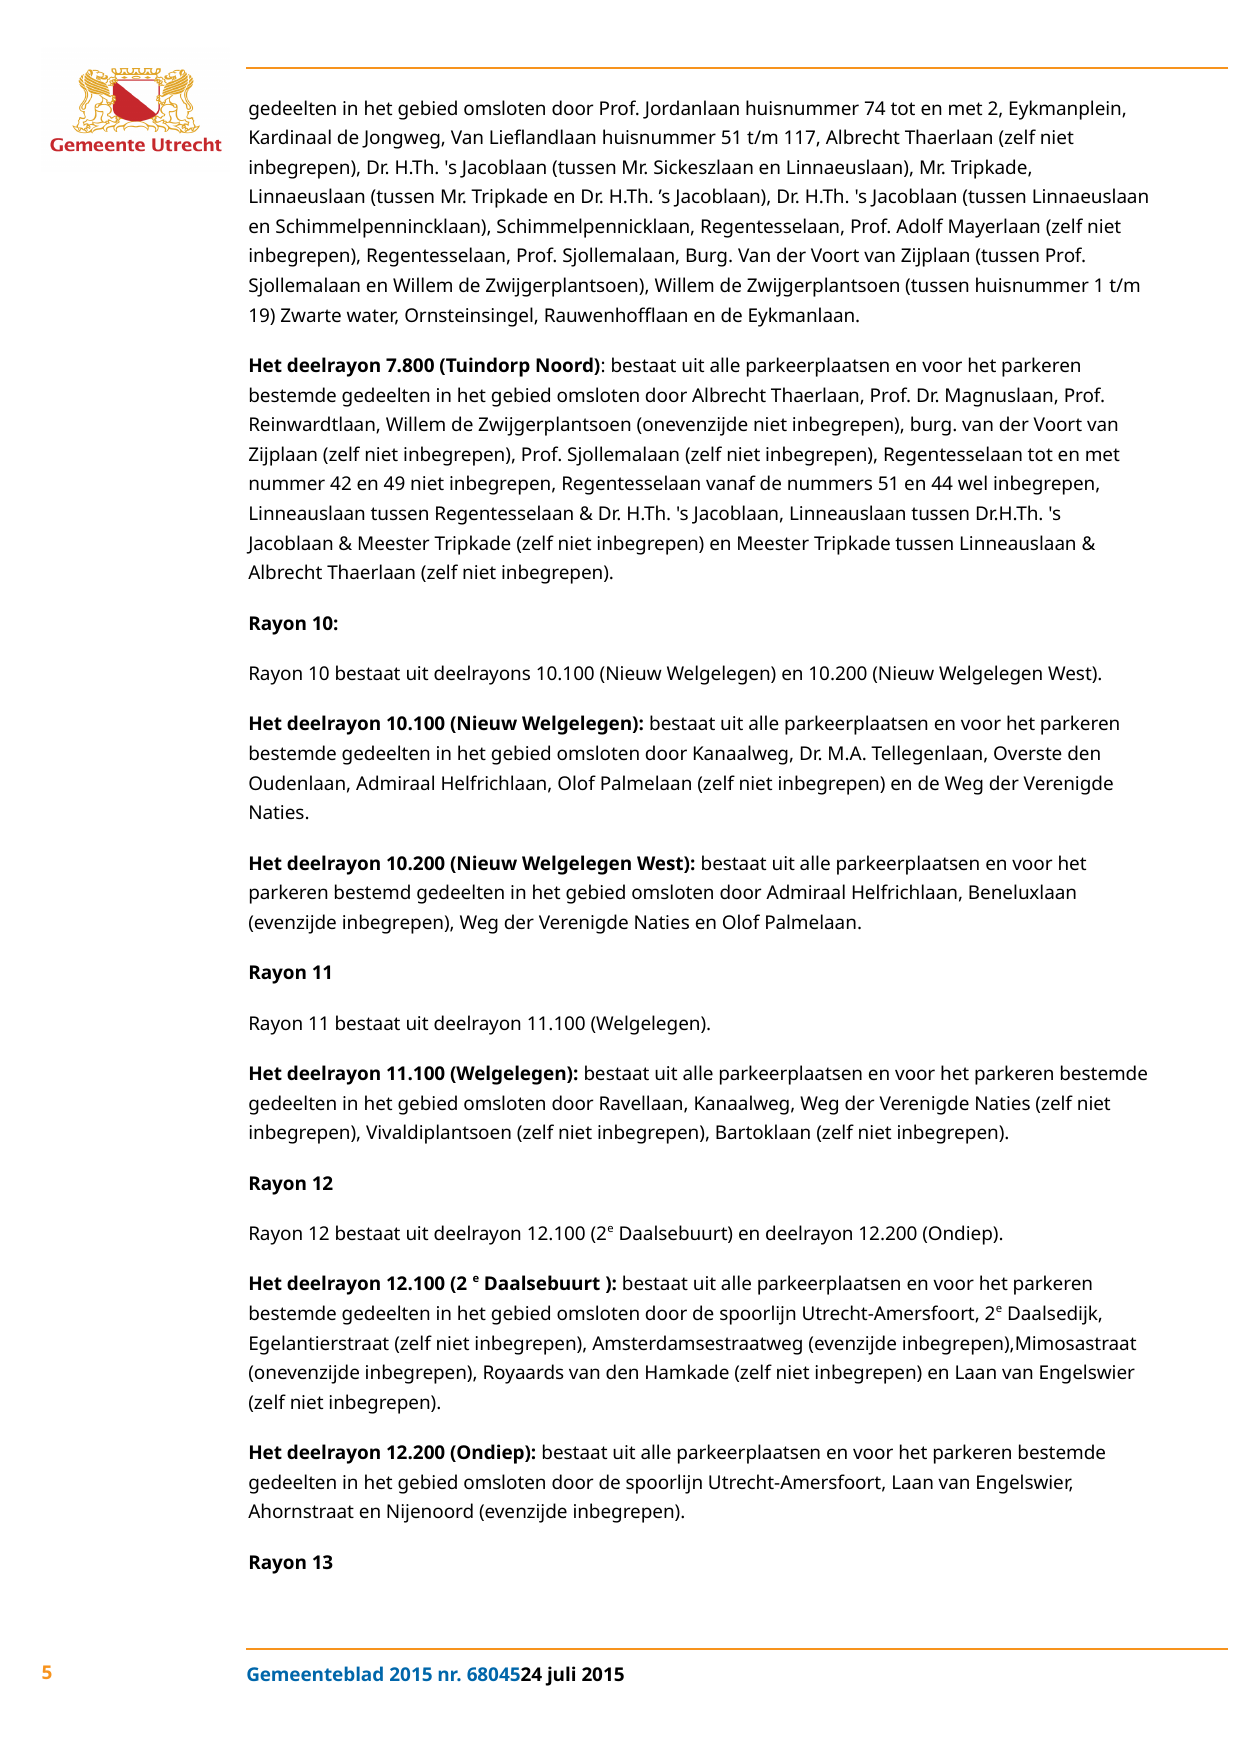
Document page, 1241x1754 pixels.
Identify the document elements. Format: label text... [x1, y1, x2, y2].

text Rayon 10: [248, 610, 1152, 636]
text Rayon 11 bestaat uit deelrayon 11.100 (Welgelegen). [248, 1010, 1152, 1036]
text Rayon 12 bestaat uit deelrayon 12.100 (2e Daalsebuurt) en deelrayon 12.200 (Ondiep). [248, 1220, 1152, 1246]
text Het deelrayon 10.200 (Nieuw Welgelegen West): bestaat uit alle parkeerplaatsen en voor het parkeren bestemd gedeelten in het gebied omsloten door Admiraal Helfrichlaan, Beneluxlaan (evenzijde inbegrepen), Weg der Verenigde Naties en Olof Palmelaan. [248, 850, 1152, 935]
text Het deelrayon 10.100 (Nieuw Welgelegen): bestaat uit alle parkeerplaatsen en voor het parkeren bestemde gedeelten in het gebied omsloten door Kanaalweg, Dr. M.A. Tellegenlaan, Overste den Oudenlaan, Admiraal Helfrichlaan, Olof Palmelaan (zelf niet inbegrepen) en de Weg der Verenigde Naties. [248, 711, 1152, 825]
text Het deelrayon 12.100 (2 e Daalsebuurt ): bestaat uit alle parkeerplaatsen en voor het parkeren bestemde gedeelten in het gebied omsloten door de spoorlijn Utrecht-Amersfoort, 2e Daalsedijk, Egelantierstraat (zelf niet inbegrepen), Amsterdamsestraatweg (evenzijde inbegrepen),Mimosastraat (onevenzijde inbegrepen), Royaards van den Hamkade (zelf niet inbegrepen) en Laan van Engelswier (zelf niet inbegrepen). [248, 1271, 1152, 1415]
text Rayon 13 [248, 1549, 1152, 1575]
text Rayon 10 bestaat uit deelrayons 10.100 (Nieuw Welgelegen) en 10.200 (Nieuw Welgelegen West). [248, 660, 1152, 686]
text Rayon 12 [248, 1170, 1152, 1196]
text Het deelrayon 11.100 (Welgelegen): bestaat uit alle parkeerplaatsen en voor het parkeren bestemde gedeelten in het gebied omsloten door Ravellaan, Kanaalweg, Weg der Verenigde Naties (zelf niet inbegrepen), Vivaldiplantsoen (zelf niet inbegrepen), Bartoklaan (zelf niet inbegrepen). [248, 1060, 1152, 1145]
text gedeelten in het gebied omsloten door Prof. Jordanlaan huisnummer 74 tot en met 2, Eykmanplein, Kardinaal de Jongweg, Van Lieflandlaan huisnummer 51 t/m 117, Albrecht Thaerlaan (zelf niet inbegrepen), Dr. H.Th. 's Jacoblaan (tussen Mr. Sickeszlaan en Linnaeuslaan), Mr. Tripkade, Linnaeuslaan (tussen Mr. Tripkade en Dr. H.Th. ’s Jacoblaan), Dr. H.Th. 's Jacoblaan (tussen Linnaeuslaan en Schimmelpennincklaan), Schimmelpennicklaan, Regentesselaan, Prof. Adolf Mayerlaan (zelf niet inbegrepen), Regentesselaan, Prof. Sjollemalaan, Burg. Van der Voort van Zijplaan (tussen Prof. Sjollemalaan en Willem de Zwijgerplantsoen), Willem de Zwijgerplantsoen (tussen huisnummer 1 t/m 19) Zwarte water, Ornsteinsingel, Rauwenhofflaan en de Eykmanlaan. [248, 95, 1152, 328]
text Het deelrayon 7.800 (Tuindorp Noord): bestaat uit alle parkeerplaatsen en voor het parkeren bestemde gedeelten in het gebied omsloten door Albrecht Thaerlaan, Prof. Dr. Magnuslaan, Prof. Reinwardtlaan, Willem de Zwijgerplantsoen (onevenzijde niet inbegrepen), burg. van der Voort van Zijplaan (zelf niet inbegrepen), Prof. Sjollemalaan (zelf niet inbegrepen), Regentesselaan tot en met nummer 42 en 49 niet inbegrepen, Regentesselaan vanaf de nummers 51 en 44 wel inbegrepen, Linneauslaan tussen Regentesselaan & Dr. H.Th. 's Jacoblaan, Linneauslaan tussen Dr.H.Th. 's Jacoblaan & Meester Tripkade (zelf niet inbegrepen) en Meester Tripkade tussen Linneauslaan & Albrecht Thaerlaan (zelf niet inbegrepen). [248, 352, 1152, 585]
picture [41, 47, 231, 172]
text Rayon 11 [248, 959, 1152, 985]
text Het deelrayon 12.200 (Ondiep): bestaat uit alle parkeerplaatsen en voor het parkeren bestemde gedeelten in het gebied omsloten door de spoorlijn Utrecht-Amersfoort, Laan van Engelswier, Ahornstraat en Nijenoord (evenzijde inbegrepen). [248, 1439, 1152, 1524]
